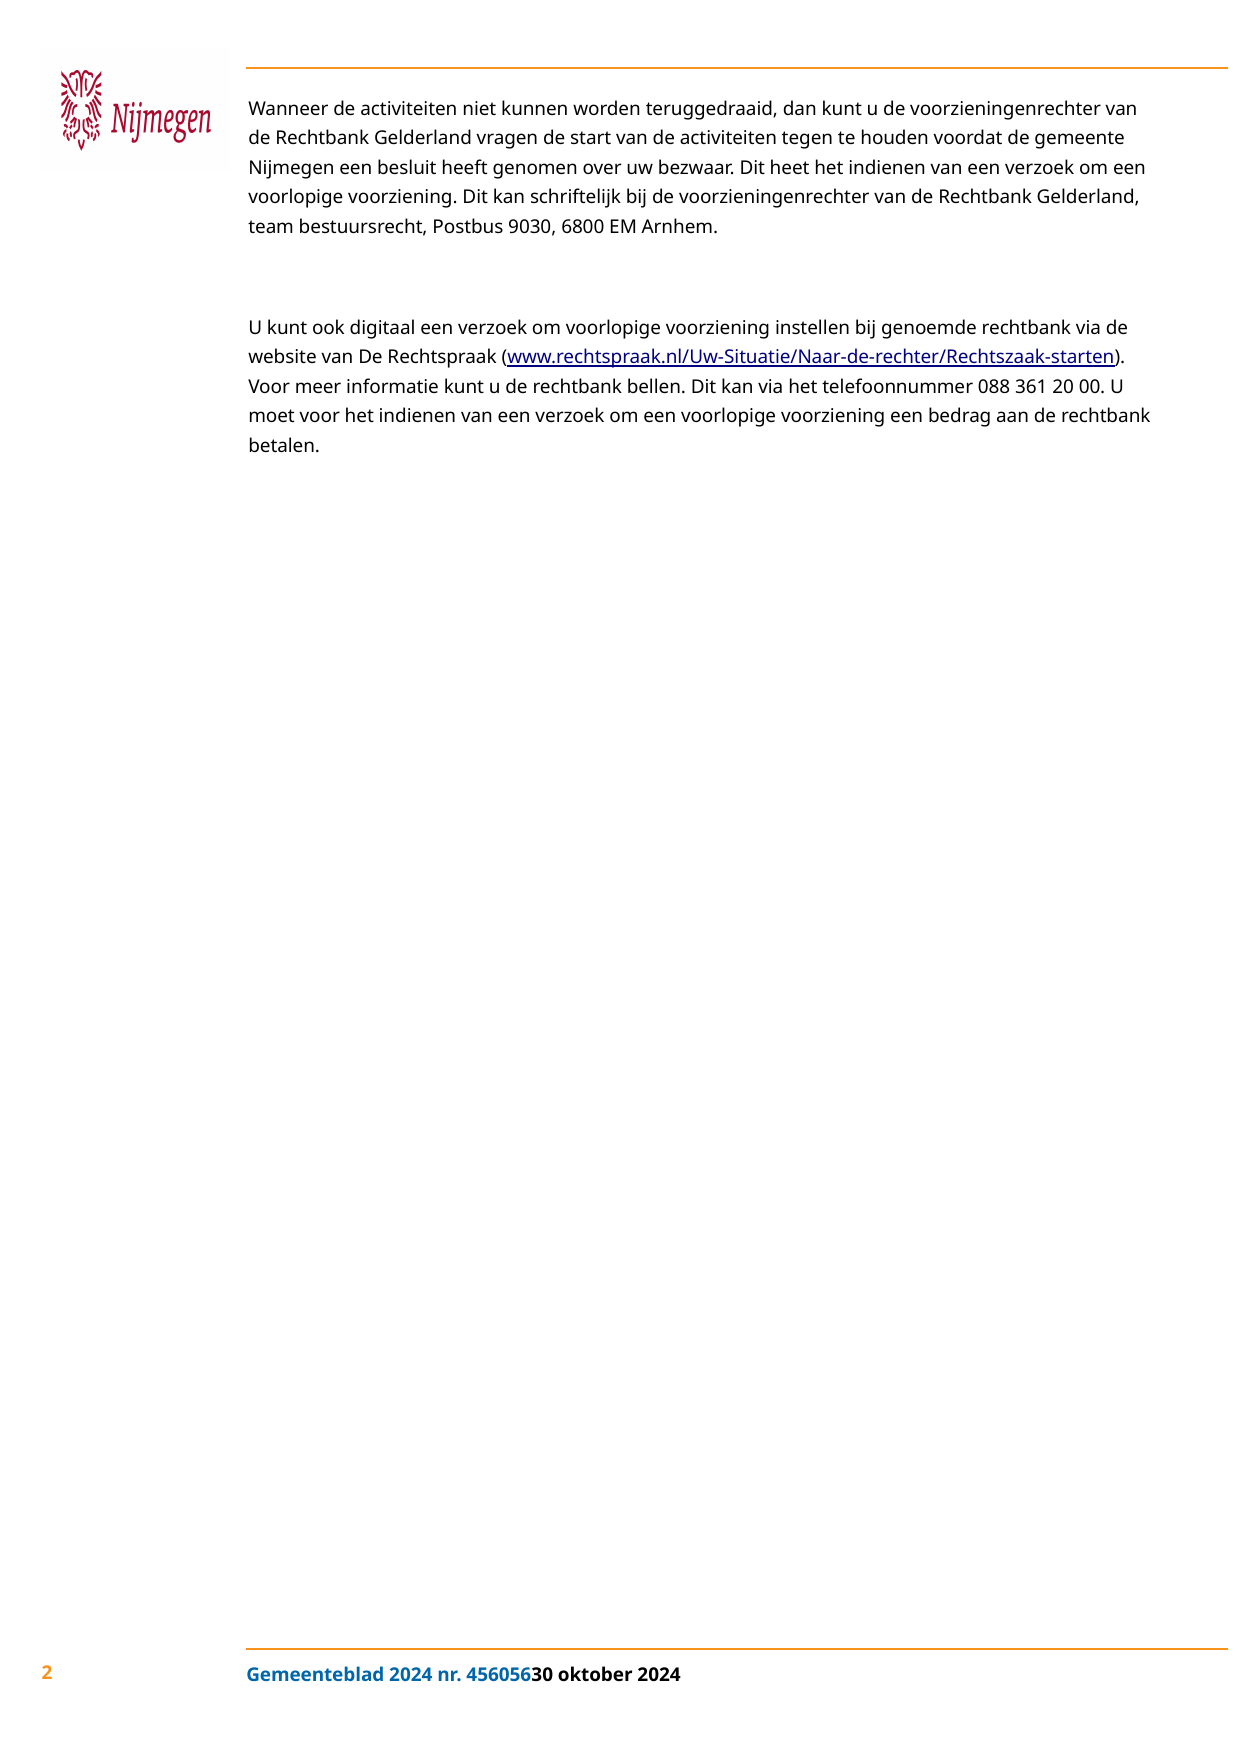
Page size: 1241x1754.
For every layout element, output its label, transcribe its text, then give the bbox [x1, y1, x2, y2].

text U kunt ook digitaal een verzoek om voorlopige voorziening instellen bij genoemde rechtbank via de website van De Rechtspraak (www.rechtspraak.nl/Uw-Situatie/Naar-de-rechter/Rechtszaak-starten). Voor meer informatie kunt u de rechtbank bellen. Dit kan via het telefoonnummer 088 361 20 00. U moet voor het indienen van een verzoek om een voorlopige voorziening een bedrag aan de rechtbank betalen. [248, 314, 1152, 458]
picture [41, 47, 231, 172]
text Wanneer de activiteiten niet kunnen worden teruggedraaid, dan kunt u de voorzieningenrechter van de Rechtbank Gelderland vragen de start van de activiteiten tegen te houden voordat de gemeente Nijmegen een besluit heeft genomen over uw bezwaar. Dit heet het indienen van een verzoek om een voorlopige voorziening. Dit kan schriftelijk bij de voorzieningenrechter van de Rechtbank Gelderland, team bestuursrecht, Postbus 9030, 6800 EM Arnhem. [248, 95, 1152, 239]
